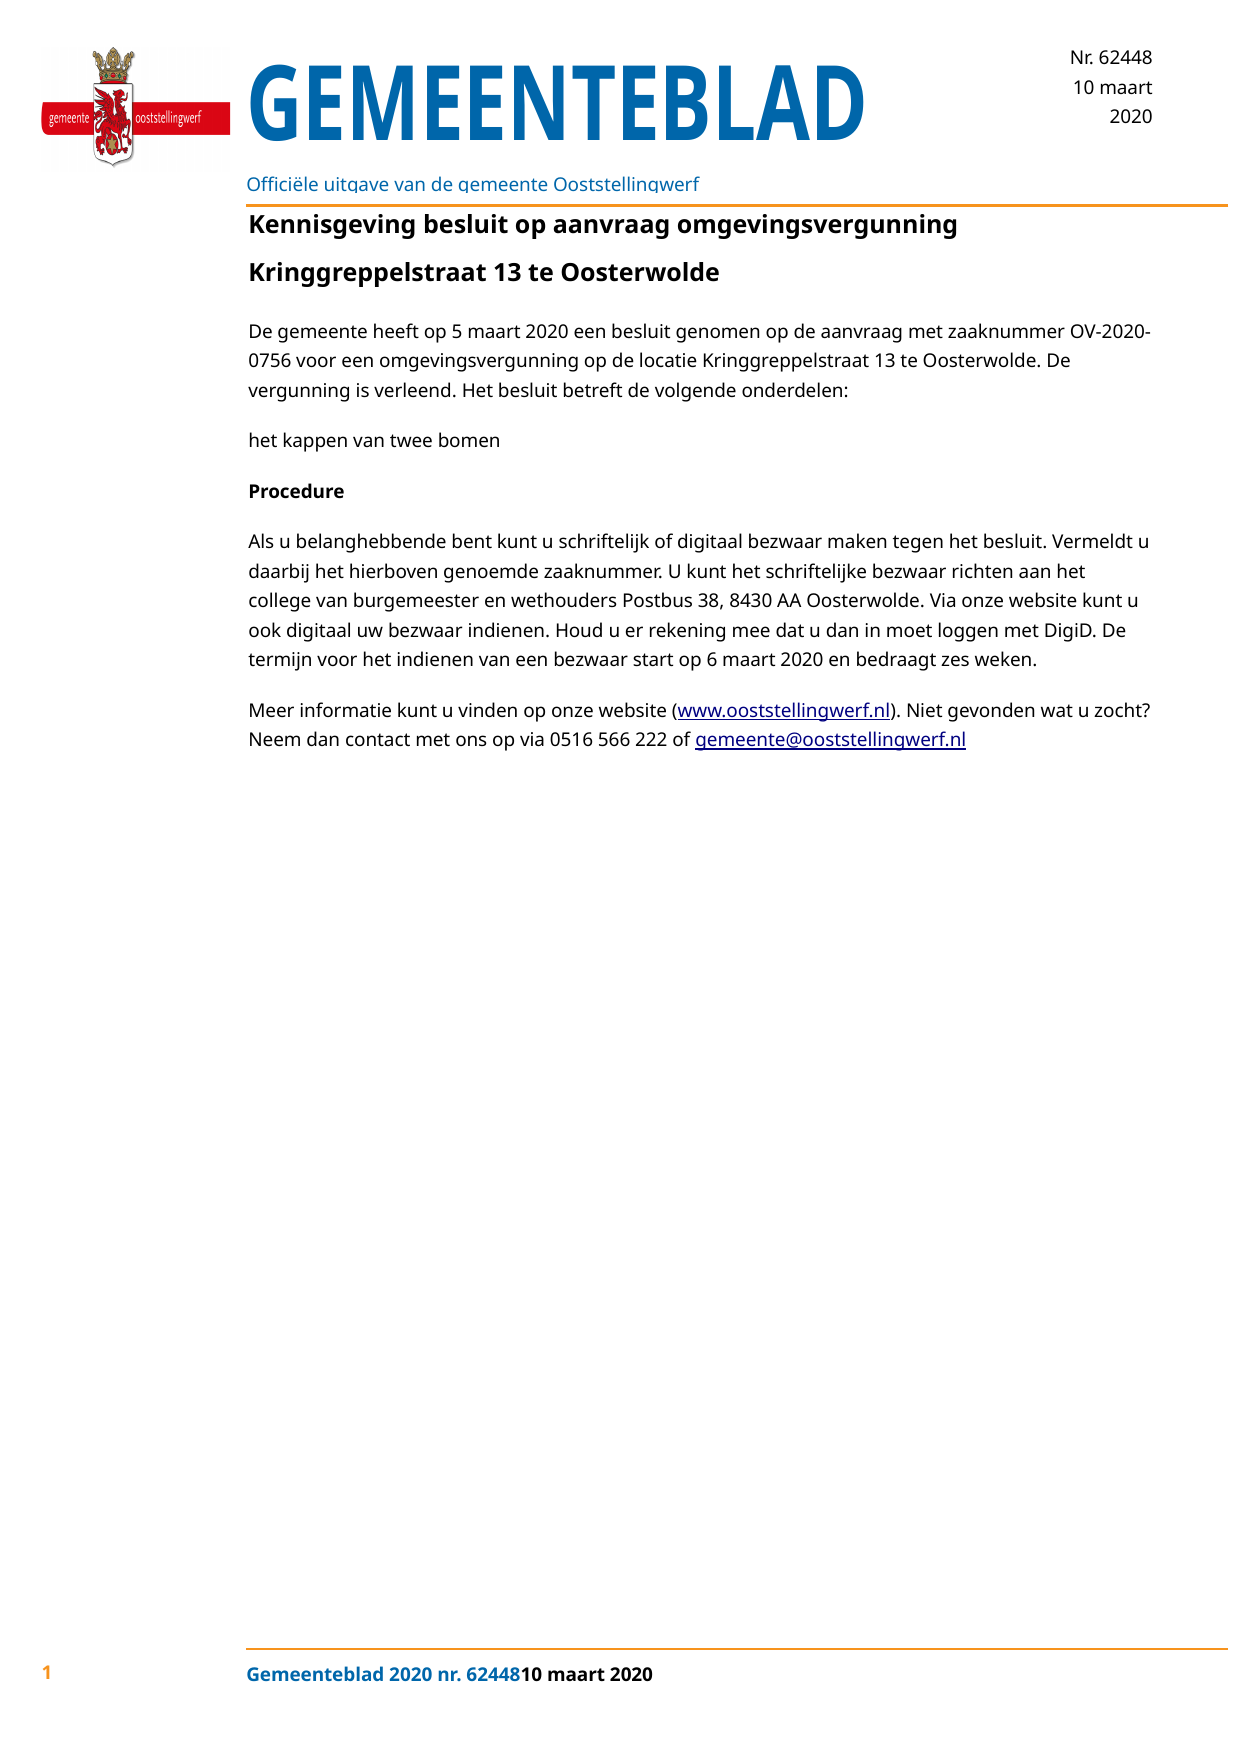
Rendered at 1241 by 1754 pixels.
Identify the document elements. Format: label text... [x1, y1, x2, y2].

text het kappen van twee bomen [248, 427, 1152, 453]
text Als u belanghebbende bent kunt u schriftelijk of digitaal bezwaar maken tegen het besluit. Vermeldt u daarbij het hierboven genoemde zaaknummer. U kunt het schriftelijke bezwaar richten aan het college van burgemeester en wethouders Postbus 38, 8430 AA Oosterwolde. Via onze website kunt u ook digitaal uw bezwaar indienen. Houd u er rekening mee dat u dan in moet loggen met DigiD. De termijn voor het indienen van een bezwaar start op 6 maart 2020 en bedraagt zes weken. [248, 528, 1152, 672]
text De gemeente heeft op 5 maart 2020 een besluit genomen op de aanvraag met zaaknummer OV-2020-0756 voor een omgevingsvergunning op de locatie Kringgreppelstraat 13 te Oosterwolde. De vergunning is verleend. Het besluit betreft de volgende onderdelen: [248, 318, 1152, 403]
text Kennisgeving besluit op aanvraag omgevingsvergunning Kringgreppelstraat 13 te Oosterwolde [248, 207, 1152, 288]
text Procedure [248, 478, 1152, 504]
text Meer informatie kunt u vinden op onze website (www.ooststellingwerf.nl). Niet gevonden wat u zocht? Neem dan contact met ons op via 0516 566 222 of gemeente@ooststellingwerf.nl [248, 697, 1152, 752]
picture [41, 47, 231, 172]
